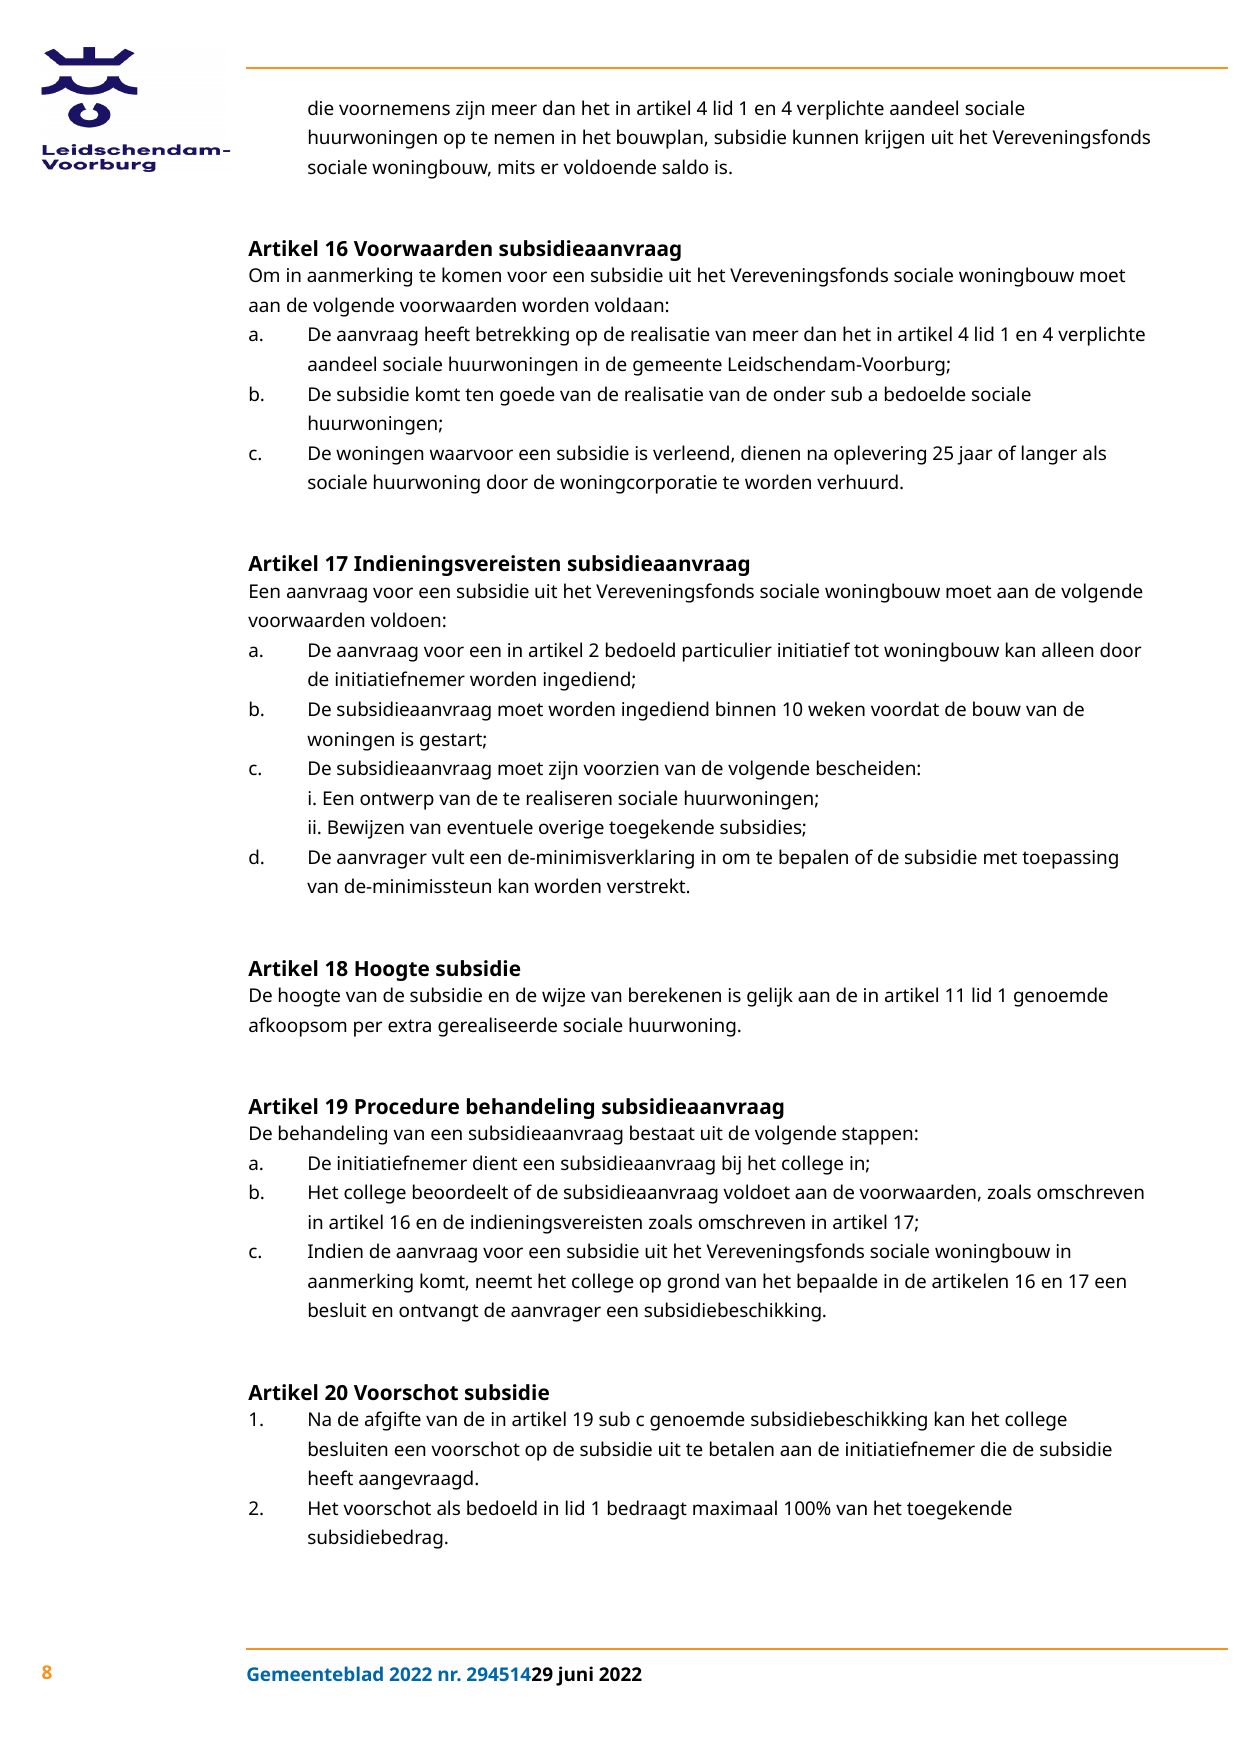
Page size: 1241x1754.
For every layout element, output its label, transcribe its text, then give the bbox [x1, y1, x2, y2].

list ii. Bewijzen van eventuele overige toegekende subsidies; [248, 814, 1152, 840]
text De hoogte van de subsidie en de wijze van berekenen is gelijk aan de in artikel 11 lid 1 genoemde afkoopsom per extra gerealiseerde sociale huurwoning. [248, 982, 1152, 1037]
list Het college beoordeelt of de subsidieaanvraag voldoet aan de voorwaarden, zoals omschreven in artikel 16 en de indieningsvereisten zoals omschreven in artikel 17; [248, 1179, 1152, 1235]
text Artikel 20 Voorschot subsidie [248, 1378, 1152, 1406]
text Artikel 17 Indieningsvereisten subsidieaanvraag [248, 549, 1152, 578]
list De aanvraag voor een in artikel 2 bedoeld particulier initiatief tot woningbouw kan alleen door de initiatiefnemer worden ingediend; [248, 637, 1152, 692]
list De subsidieaanvraag moet zijn voorzien van de volgende bescheiden: [248, 755, 1152, 781]
text Een aanvraag voor een subsidie uit het Vereveningsfonds sociale woningbouw moet aan de volgende voorwaarden voldoen: [248, 578, 1152, 633]
text Artikel 18 Hoogte subsidie [248, 954, 1152, 982]
list De aanvraag heeft betrekking op de realisatie van meer dan het in artikel 4 lid 1 en 4 verplichte aandeel sociale huurwoningen in de gemeente Leidschendam-Voorburg; [248, 322, 1152, 377]
text Artikel 19 Procedure behandeling subsidieaanvraag [248, 1092, 1152, 1120]
list De subsidieaanvraag moet worden ingediend binnen 10 weken voordat de bouw van de woningen is gestart; [248, 696, 1152, 752]
text Om in aanmerking te komen voor een subsidie uit het Vereveningsfonds sociale woningbouw moet aan de volgende voorwaarden worden voldaan: [248, 262, 1152, 318]
list Na de afgifte van de in artikel 19 sub c genoemde subsidiebeschikking kan het college besluiten een voorschot op de subsidie uit te betalen aan de initiatiefnemer die de subsidie heeft aangevraagd. [248, 1406, 1152, 1491]
picture [41, 47, 231, 172]
list De initiatiefnemer dient een subsidieaanvraag bij het college in; [248, 1150, 1152, 1176]
list Indien de aanvraag voor een subsidie uit het Vereveningsfonds sociale woningbouw in aanmerking komt, neemt het college op grond van het bepaalde in de artikelen 16 en 17 een besluit en ontvangt de aanvrager een subsidiebeschikking. [248, 1238, 1152, 1323]
list De subsidie komt ten goede van de realisatie van de onder sub a bedoelde sociale huurwoningen; [248, 381, 1152, 436]
list die voornemens zijn meer dan het in artikel 4 lid 1 en 4 verplichte aandeel sociale huurwoningen op te nemen in het bouwplan, subsidie kunnen krijgen uit het Vereveningsfonds sociale woningbouw, mits er voldoende saldo is. [248, 95, 1152, 180]
text Artikel 16 Voorwaarden subsidieaanvraag [248, 234, 1152, 262]
list De aanvrager vult een de-minimisverklaring in om te bepalen of de subsidie met toepassing van de-minimissteun kan worden verstrekt. [248, 844, 1152, 899]
text De behandeling van een subsidieaanvraag bestaat uit de volgende stappen: [248, 1120, 1152, 1146]
list Het voorschot als bedoeld in lid 1 bedraagt maximaal 100% van het toegekende subsidiebedrag. [248, 1495, 1152, 1550]
list De woningen waarvoor een subsidie is verleend, dienen na oplevering 25 jaar of langer als sociale huurwoning door de woningcorporatie te worden verhuurd. [248, 440, 1152, 495]
list i. Een ontwerp van de te realiseren sociale huurwoningen; [248, 785, 1152, 811]
